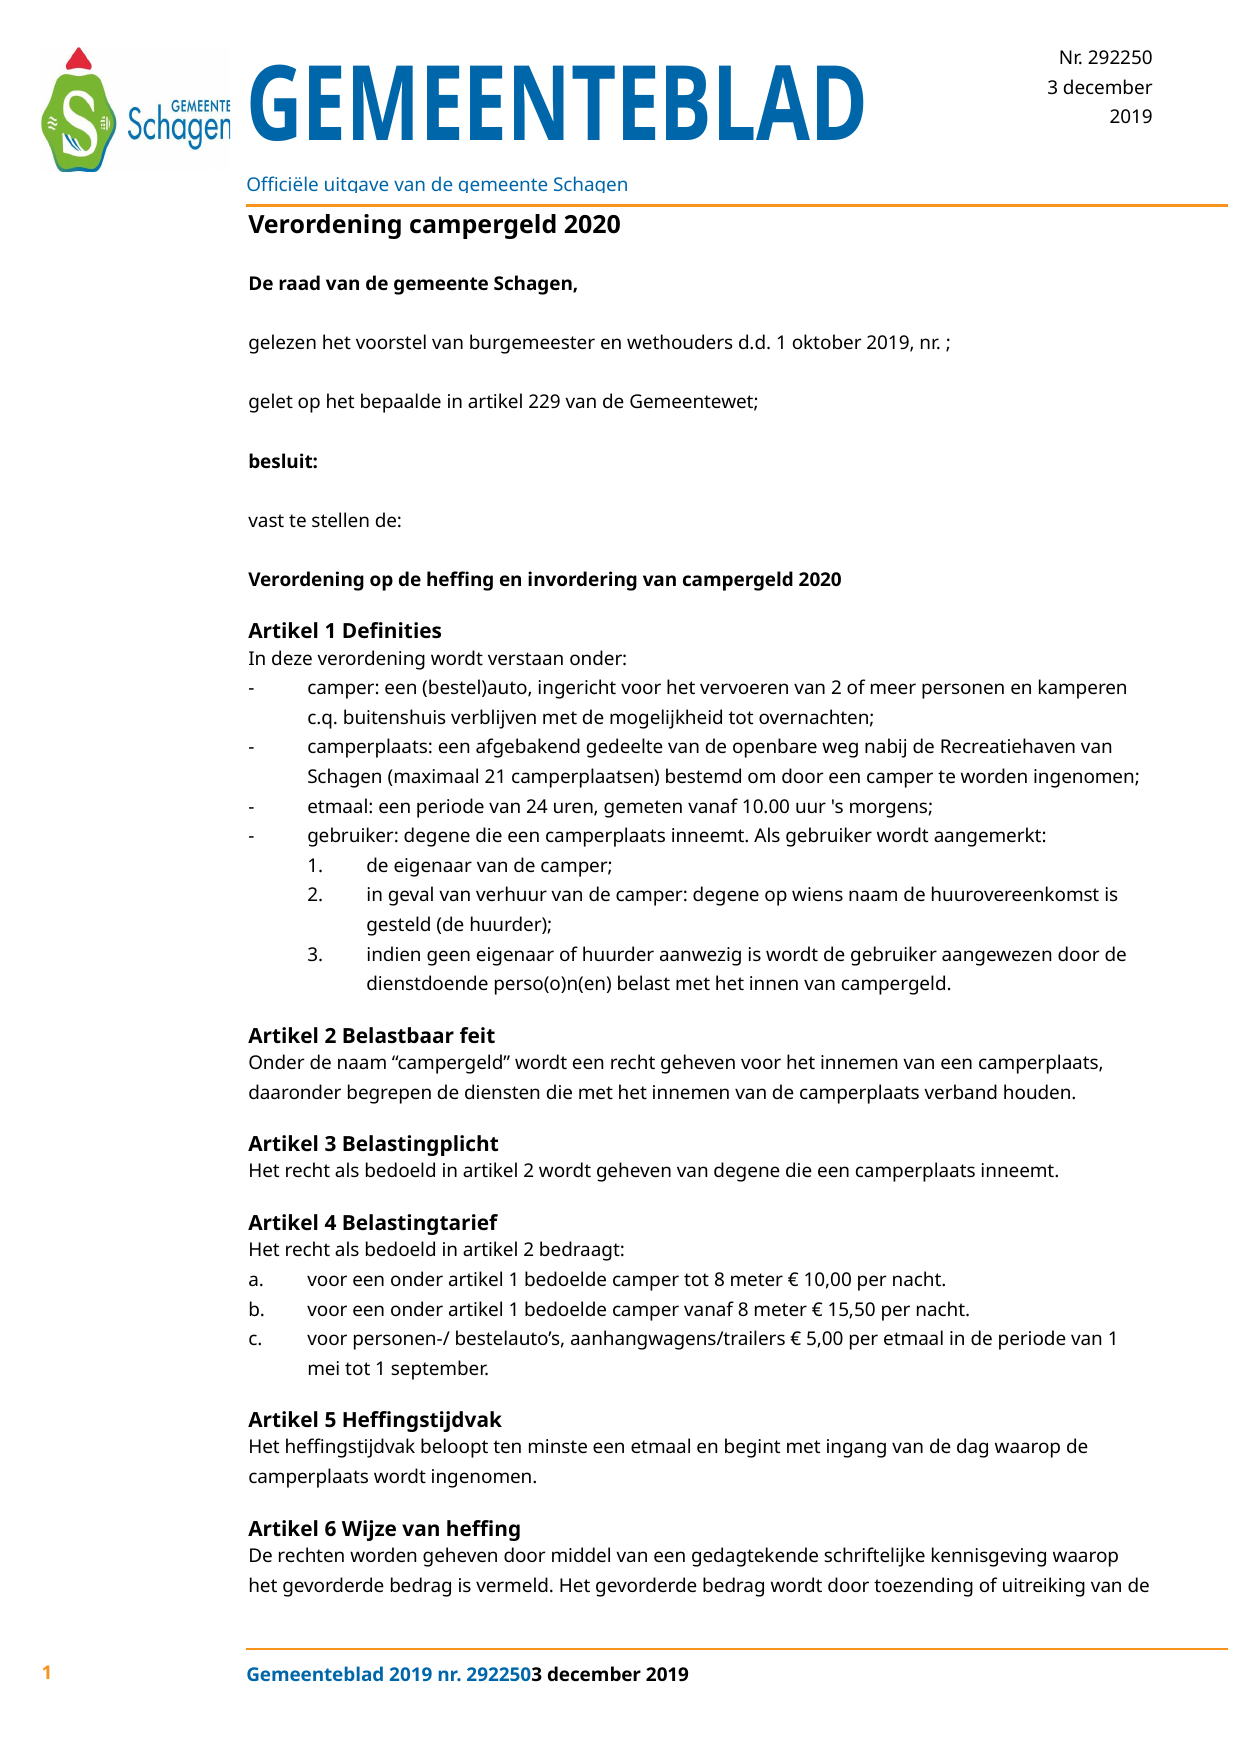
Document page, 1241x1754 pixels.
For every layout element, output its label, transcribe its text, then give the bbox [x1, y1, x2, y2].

text De rechten worden geheven door middel van een gedagtekende schriftelijke kennisgeving waarop het gevorderde bedrag is vermeld. Het gevorderde bedrag wordt door toezending of uitreiking van de [248, 1542, 1152, 1597]
text Verordening campergeld 2020 [248, 207, 1152, 241]
text Het heffingstijdvak beloopt ten minste een etmaal en begint met ingang van de dag waarop de camperplaats wordt ingenomen. [248, 1434, 1152, 1489]
list etmaal: een periode van 24 uren, gemeten vanaf 10.00 uur 's morgens; [248, 793, 1152, 819]
text Artikel 5 Heffingstijdvak [248, 1405, 1152, 1434]
text In deze verordening wordt verstaan onder: [248, 645, 1152, 671]
text vast te stellen de: [248, 507, 1152, 533]
text gelet op het bepaalde in artikel 229 van de Gemeentewet; [248, 389, 1152, 414]
list voor personen-/ bestelauto’s, aanhangwagens/trailers € 5,00 per etmaal in de periode van 1 mei tot 1 september. [248, 1325, 1152, 1381]
list gebruiker: degene die een camperplaats inneemt. Als gebruiker wordt aangemerkt: [248, 822, 1152, 848]
text Onder de naam “campergeld” wordt een recht geheven voor het innemen van een camperplaats, daaronder begrepen de diensten die met het innemen van de camperplaats verband houden. [248, 1049, 1152, 1104]
picture [41, 47, 231, 172]
list camper: een (bestel)auto, ingericht voor het vervoeren van 2 of meer personen en kamperen c.q. buitenshuis verblijven met de mogelijkheid tot overnachten; [248, 674, 1152, 730]
list voor een onder artikel 1 bedoelde camper tot 8 meter € 10,00 per nacht. [248, 1266, 1152, 1292]
list voor een onder artikel 1 bedoelde camper vanaf 8 meter € 15,50 per nacht. [248, 1296, 1152, 1321]
text Verordening op de heffing en invordering van campergeld 2020 [248, 566, 1152, 592]
text Artikel 4 Belastingtarief [248, 1208, 1152, 1237]
text Artikel 3 Belastingplicht [248, 1129, 1152, 1158]
text Het recht als bedoeld in artikel 2 bedraagt: [248, 1237, 1152, 1262]
text Artikel 2 Belastbaar feit [248, 1021, 1152, 1049]
text besluit: [248, 448, 1152, 473]
list in geval van verhuur van de camper: degene op wiens naam de huurovereenkomst is gesteld (de huurder); [307, 882, 1152, 937]
text Het recht als bedoeld in artikel 2 wordt geheven van degene die een camperplaats inneemt. [248, 1158, 1152, 1183]
text Artikel 6 Wijze van heffing [248, 1514, 1152, 1542]
list camperplaats: een afgebakend gedeelte van de openbare weg nabij de Recreatiehaven van Schagen (maximaal 21 camperplaatsen) bestemd om door een camper te worden ingenomen; [248, 734, 1152, 789]
list indien geen eigenaar of huurder aanwezig is wordt de gebruiker aangewezen door de dienstdoende perso(o)n(en) belast met het innen van campergeld. [307, 941, 1152, 996]
text gelezen het voorstel van burgemeester en wethouders d.d. 1 oktober 2019, nr. ; [248, 329, 1152, 355]
text Artikel 1 Definities [248, 617, 1152, 645]
list de eigenaar van de camper; [307, 852, 1152, 878]
text De raad van de gemeente Schagen, [248, 270, 1152, 296]
